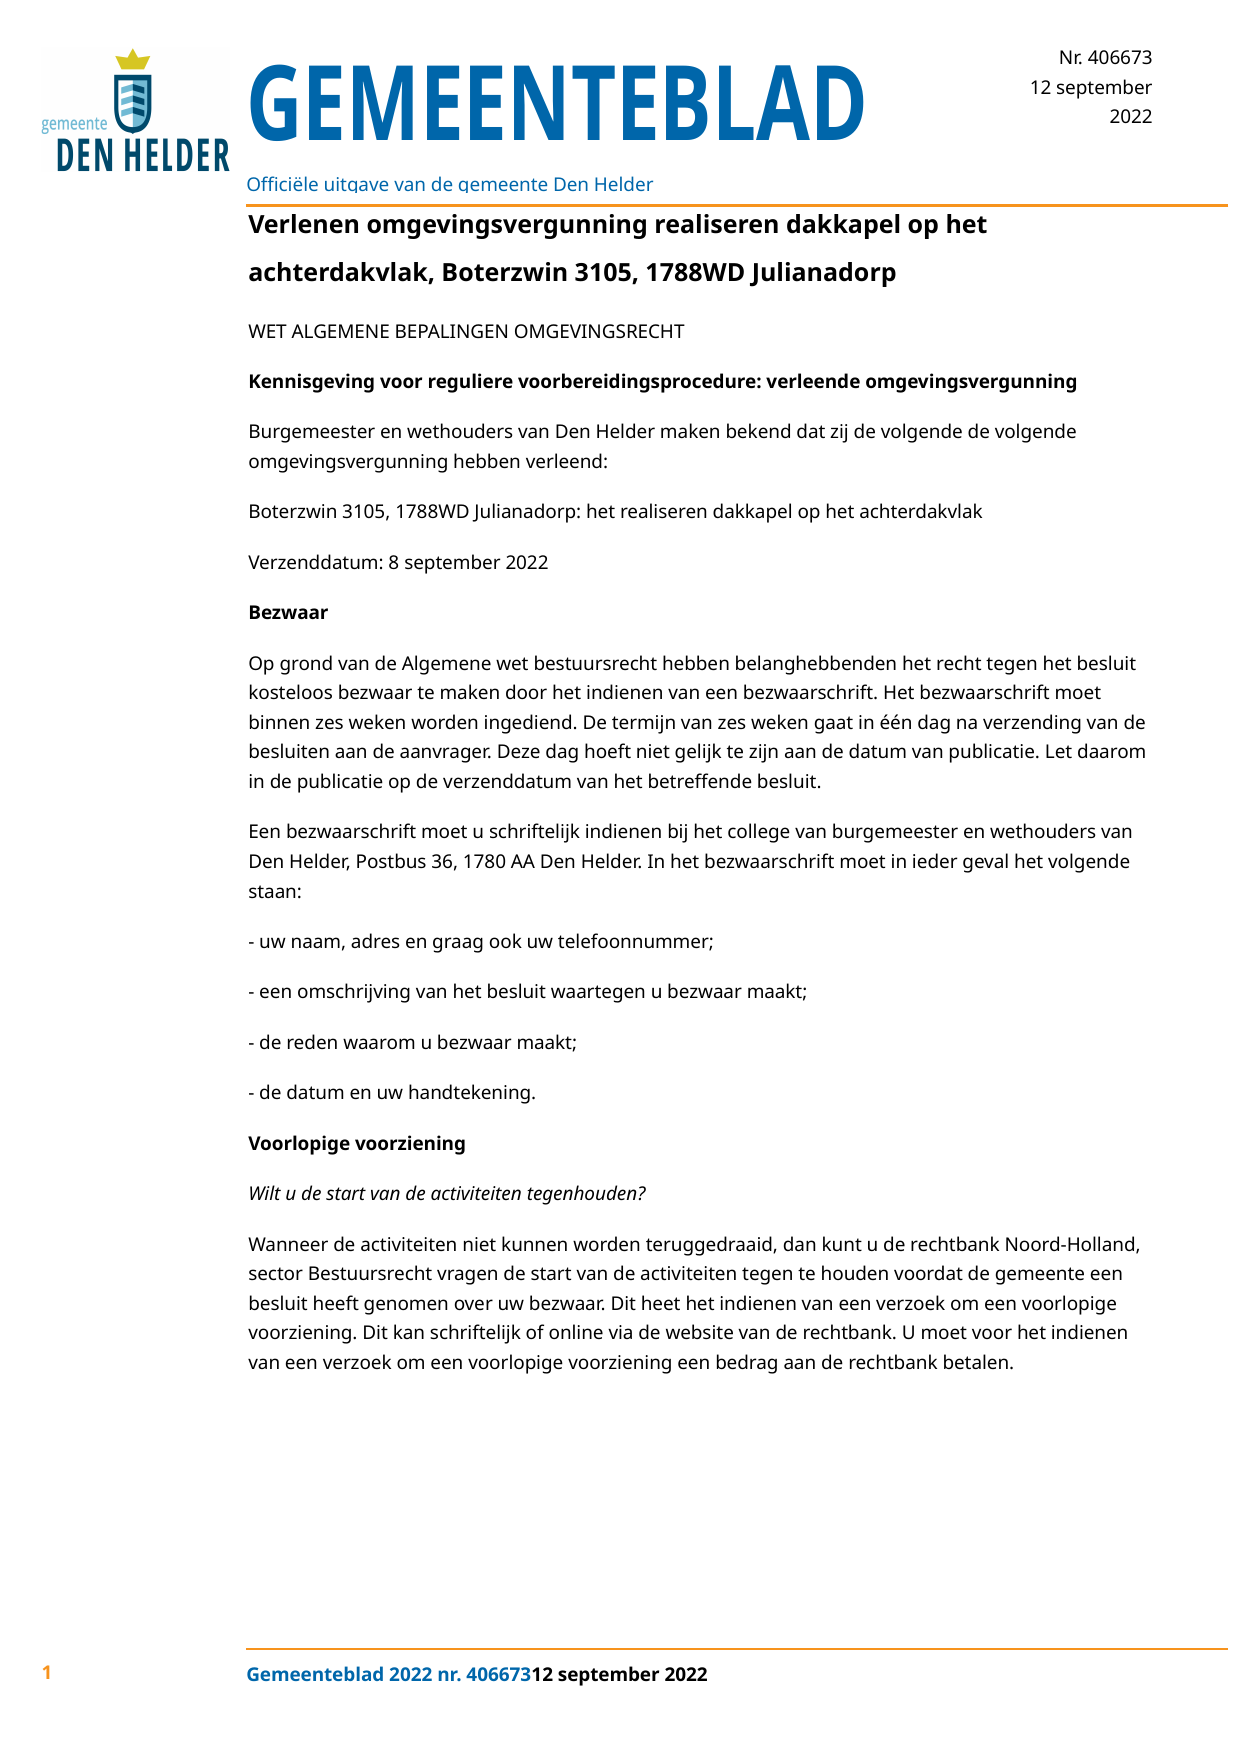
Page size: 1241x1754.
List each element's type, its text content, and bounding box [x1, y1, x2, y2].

text - de datum en uw handtekening. [248, 1079, 1152, 1105]
picture [130, 157, 135, 172]
picture [63, 144, 68, 165]
text Verlenen omgevingsvergunning realiseren dakkapel op het achterdakvlak, Boterzwin 3105, 1788WD Julianadorp [248, 207, 1152, 288]
text Voorlopige voorziening [248, 1130, 1152, 1156]
text Burgemeester en wethouders van Den Helder maken bekend dat zij de volgende de volgende omgevingsvergunning hebben verleend: [248, 419, 1152, 474]
text Kennisgeving voor reguliere voorbereidingsprocedure: verleende omgevingsvergunning [248, 368, 1152, 394]
picture [100, 154, 106, 172]
text Op grond van de Algemene wet bestuursrecht hebben belanghebbenden het recht tegen het besluit kosteloos bezwaar te maken door het indienen van een bezwaarschrift. Het bezwaarschrift moet binnen zes weken worden ingediend. De termijn van zes weken gaat in één dag na verzending van de besluiten aan de aanvrager. Deze dag hoeft niet gelijk te zijn aan de datum van publicatie. Let daarom in de publicatie op de verzenddatum van het betreffende besluit. [248, 650, 1152, 794]
text Wanneer de activiteiten niet kunnen worden teruggedraaid, dan kunt u de rechtbank Noord-Holland, sector Bestuursrecht vragen de start van de activiteiten tegen te houden voordat de gemeente een besluit heeft genomen over uw bezwaar. Dit heet het indienen van een verzoek om een voorlopige voorziening. Dit kan schriftelijk of online via de website van de rechtbank. U moet voor het indienen van een verzoek om een voorlopige voorziening een bedrag aan de rechtbank betalen. [248, 1231, 1152, 1375]
picture [182, 144, 187, 165]
text Bezwaar [248, 599, 1152, 625]
text WET ALGEMENE BEPALINGEN OMGEVINGSRECHT [248, 318, 1152, 344]
text Boterzwin 3105, 1788WD Julianadorp: het realiseren dakkapel op het achterdakvlak [248, 499, 1152, 524]
text - de reden waarom u bezwaar maakt; [248, 1029, 1152, 1055]
picture [220, 160, 224, 172]
picture [41, 47, 231, 172]
text Wilt u de start van de activiteiten tegenhouden? [248, 1180, 1152, 1206]
text - een omschrijving van het besluit waartegen u bezwaar maakt; [248, 979, 1152, 1004]
text Een bezwaarschrift moet u schriftelijk indienen bij het college van burgemeester en wethouders van Den Helder, Postbus 36, 1780 AA Den Helder. In het bezwaarschrift moet in ieder geval het volgende staan: [248, 819, 1152, 904]
text - uw naam, adres en graag ook uw telefoonnummer; [248, 928, 1152, 954]
text Verzenddatum: 8 september 2022 [248, 549, 1152, 575]
